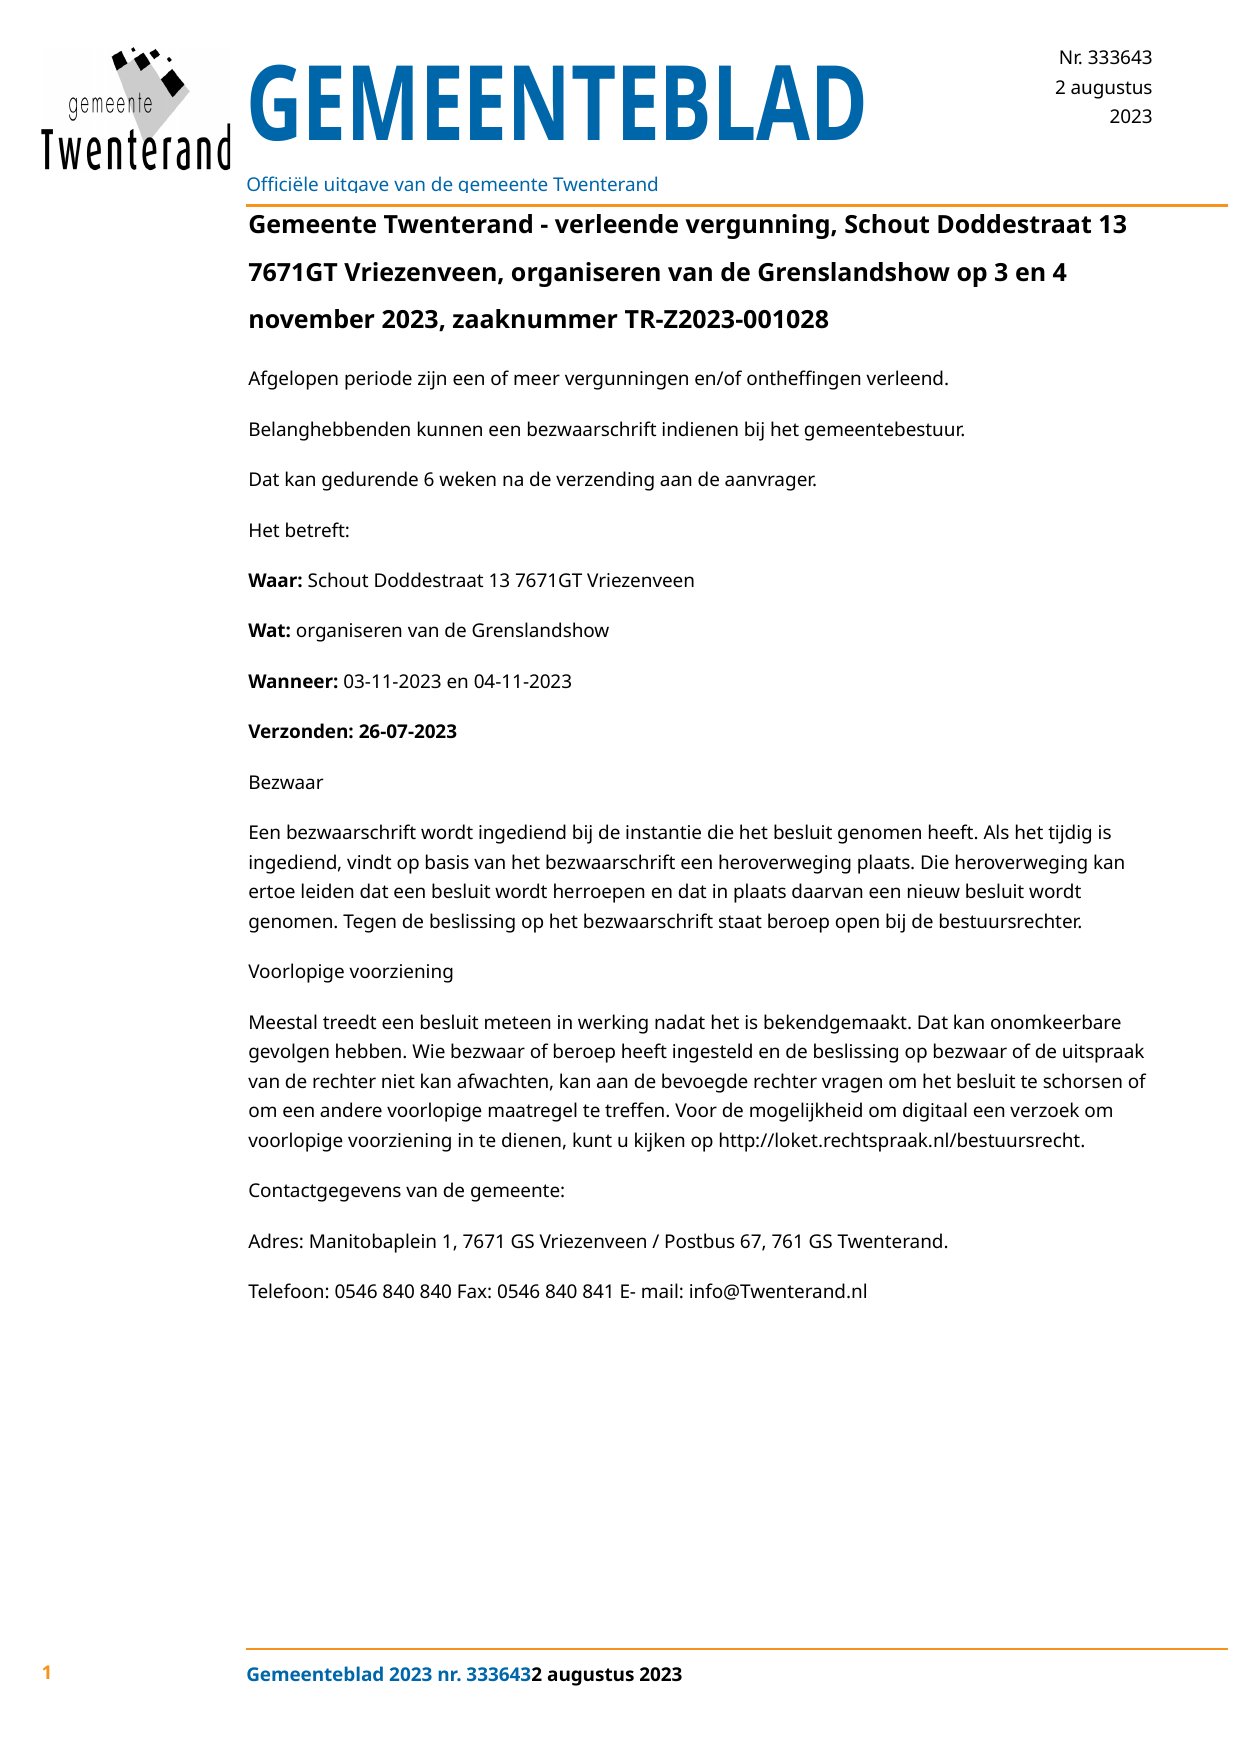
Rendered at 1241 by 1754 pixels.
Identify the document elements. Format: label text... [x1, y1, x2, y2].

text Wanneer: 03-11-2023 en 04-11-2023 [248, 668, 1152, 694]
text Telefoon: 0546 840 840 Fax: 0546 840 841 E- mail: info@Twenterand.nl [248, 1278, 1152, 1304]
text Bezwaar [248, 769, 1152, 794]
text Meestal treedt een besluit meteen in werking nadat het is bekendgemaakt. Dat kan onomkeerbare gevolgen hebben. Wie bezwaar of beroep heeft ingesteld en de beslissing op bezwaar of de uitspraak van de rechter niet kan afwachten, kan aan de bevoegde rechter vragen om het besluit te schorsen of om een andere voorlopige maatregel te treffen. Voor de mogelijkheid om digitaal een verzoek om voorlopige voorziening in te dienen, kunt u kijken op http://loket.rechtspraak.nl/bestuursrecht. [248, 1009, 1152, 1153]
text Verzonden: 26-07-2023 [248, 718, 1152, 744]
text Wat: organiseren van de Grenslandshow [248, 618, 1152, 643]
text Waar: Schout Doddestraat 13 7671GT Vriezenveen [248, 567, 1152, 593]
text Dat kan gedurende 6 weken na de verzending aan de aanvrager. [248, 466, 1152, 492]
text Adres: Manitobaplein 1, 7671 GS Vriezenveen / Postbus 67, 761 GS Twenterand. [248, 1228, 1152, 1254]
text Gemeente Twenterand - verleende vergunning, Schout Doddestraat 13 7671GT Vriezenveen, organiseren van de Grenslandshow op 3 en 4 november 2023, zaaknummer TR-Z2023-001028 [248, 207, 1152, 336]
picture [41, 47, 231, 172]
text Afgelopen periode zijn een of meer vergunningen en/of ontheffingen verleend. [248, 366, 1152, 391]
text Voorlopige voorziening [248, 958, 1152, 984]
text Een bezwaarschrift wordt ingediend bij de instantie die het besluit genomen heeft. Als het tijdig is ingediend, vindt op basis van het bezwaarschrift een heroverweging plaats. Die heroverweging kan ertoe leiden dat een besluit wordt herroepen en dat in plaats daarvan een nieuw besluit wordt genomen. Tegen de beslissing op het bezwaarschrift staat beroep open bij de bestuursrechter. [248, 819, 1152, 934]
text Belanghebbenden kunnen een bezwaarschrift indienen bij het gemeentebestuur. [248, 416, 1152, 442]
text Contactgegevens van de gemeente: [248, 1178, 1152, 1203]
text Het betreft: [248, 517, 1152, 542]
